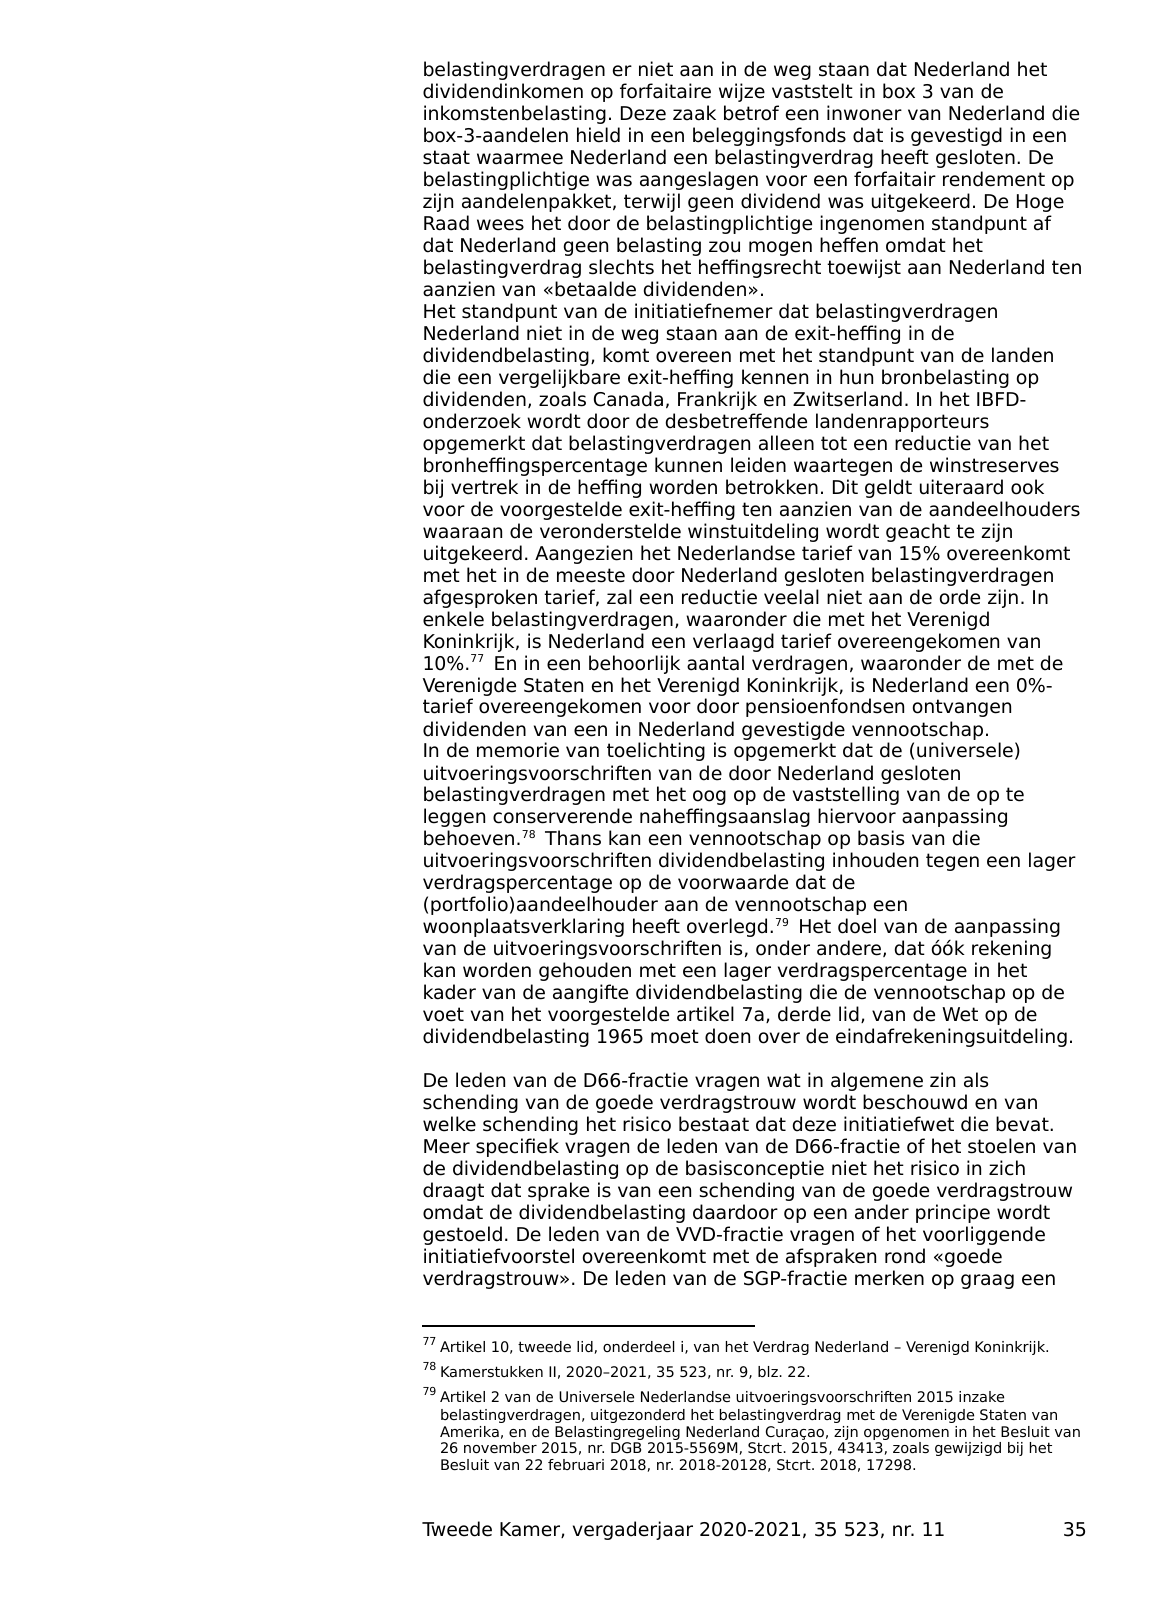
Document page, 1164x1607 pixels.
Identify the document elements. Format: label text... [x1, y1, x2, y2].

text Artikel 10, tweede lid, onderdeel i, van het Verdrag Nederland – Verenigd Koninkrijk. [422, 1335, 1087, 1357]
text Kamerstukken II, 2020–2021, 35 523, nr. 9, blz. 22. [422, 1360, 1087, 1382]
text De leden van de D66-fractie vragen wat in algemene zin als schending van de goede verdragstrouw wordt beschouwd en van welke schending het risico bestaat dat deze initiatiefwet die bevat. Meer specifiek vragen de leden van de D66-fractie of het stoelen van de dividendbelasting op de basisconceptie niet het risico in zich draagt dat sprake is van een schending van de goede verdragstrouw omdat de dividendbelasting daardoor op een ander principe wordt gestoeld. De leden van de VVD-fractie vragen of het voorliggende initiatiefvoorstel overeenkomt met de afspraken rond «goede verdragstrouw». De leden van de SGP-fractie merken op graag een [422, 1070, 1087, 1290]
text belastingverdragen er niet aan in de weg staan dat Nederland het dividendinkomen op forfaitaire wijze vaststelt in box 3 van de inkomstenbelasting. Deze zaak betrof een inwoner van Nederland die box-3-aandelen hield in een beleggingsfonds dat is gevestigd in een staat waarmee Nederland een belastingverdrag heeft gesloten. De belastingplichtige was aangeslagen voor een forfaitair rendement op zijn aandelenpakket, terwijl geen dividend was uitgekeerd. De Hoge Raad wees het door de belastingplichtige ingenomen standpunt af dat Nederland geen belasting zou mogen heffen omdat het belastingverdrag slechts het heffingsrecht toewijst aan Nederland ten aanzien van «betaalde dividenden». [422, 59, 1087, 301]
text Artikel 2 van de Universele Nederlandse uitvoeringsvoorschriften 2015 inzake belastingverdragen, uitgezonderd het belastingverdrag met de Verenigde Staten van Amerika, en de Belastingregeling Nederland Curaçao, zijn opgenomen in het Besluit van 26 november 2015, nr. DGB 2015-5569M, Stcrt. 2015, 43413, zoals gewijzigd bij het Besluit van 22 februari 2018, nr. 2018-20128, Stcrt. 2018, 17298. [422, 1385, 1087, 1474]
text Het standpunt van de initiatiefnemer dat belastingverdragen Nederland niet in de weg staan aan de exit-heffing in de dividendbelasting, komt overeen met het standpunt van de landen die een vergelijkbare exit-heffing kennen in hun bronbelasting op dividenden, zoals Canada, Frankrijk en Zwitserland. In het IBFD-onderzoek wordt door de desbetreffende landenrapporteurs opgemerkt dat belastingverdragen alleen tot een reductie van het bronheffingspercentage kunnen leiden waartegen de winstreserves bij vertrek in de heffing worden betrokken. Dit geldt uiteraard ook voor de voorgestelde exit-heffing ten aanzien van de aandeelhouders waaraan de veronderstelde winstuitdeling wordt geacht te zijn uitgekeerd. Aangezien het Nederlandse tarief van 15% overeenkomt met het in de meeste door Nederland gesloten belastingverdragen afgesproken tarief, zal een reductie veelal niet aan de orde zijn. In enkele belastingverdragen, waaronder die met het Verenigd Koninkrijk, is Nederland een verlaagd tarief overeengekomen van 10%. En in een behoorlijk aantal verdragen, waaronder de met de Verenigde Staten en het Verenigd Koninkrijk, is Nederland een 0%-tarief overeengekomen voor door pensioenfondsen ontvangen dividenden van een in Nederland gevestigde vennootschap. [422, 301, 1087, 740]
text In de memorie van toelichting is opgemerkt dat de (universele) uitvoeringsvoorschriften van de door Nederland gesloten belastingverdragen met het oog op de vaststelling van de op te leggen conserverende naheffingsaanslag hiervoor aanpassing behoeven. Thans kan een vennootschap op basis van die uitvoeringsvoorschriften dividendbelasting inhouden tegen een lager verdragspercentage op de voorwaarde dat de (portfolio)aandeelhouder aan de vennootschap een woonplaatsverklaring heeft overlegd. Het doel van de aanpassing van de uitvoeringsvoorschriften is, onder andere, dat óók rekening kan worden gehouden met een lager verdragspercentage in het kader van de aangifte dividendbelasting die de vennootschap op de voet van het voorgestelde artikel 7a, derde lid, van de Wet op de dividendbelasting 1965 moet doen over de eindafrekeningsuitdeling. [422, 740, 1087, 1048]
